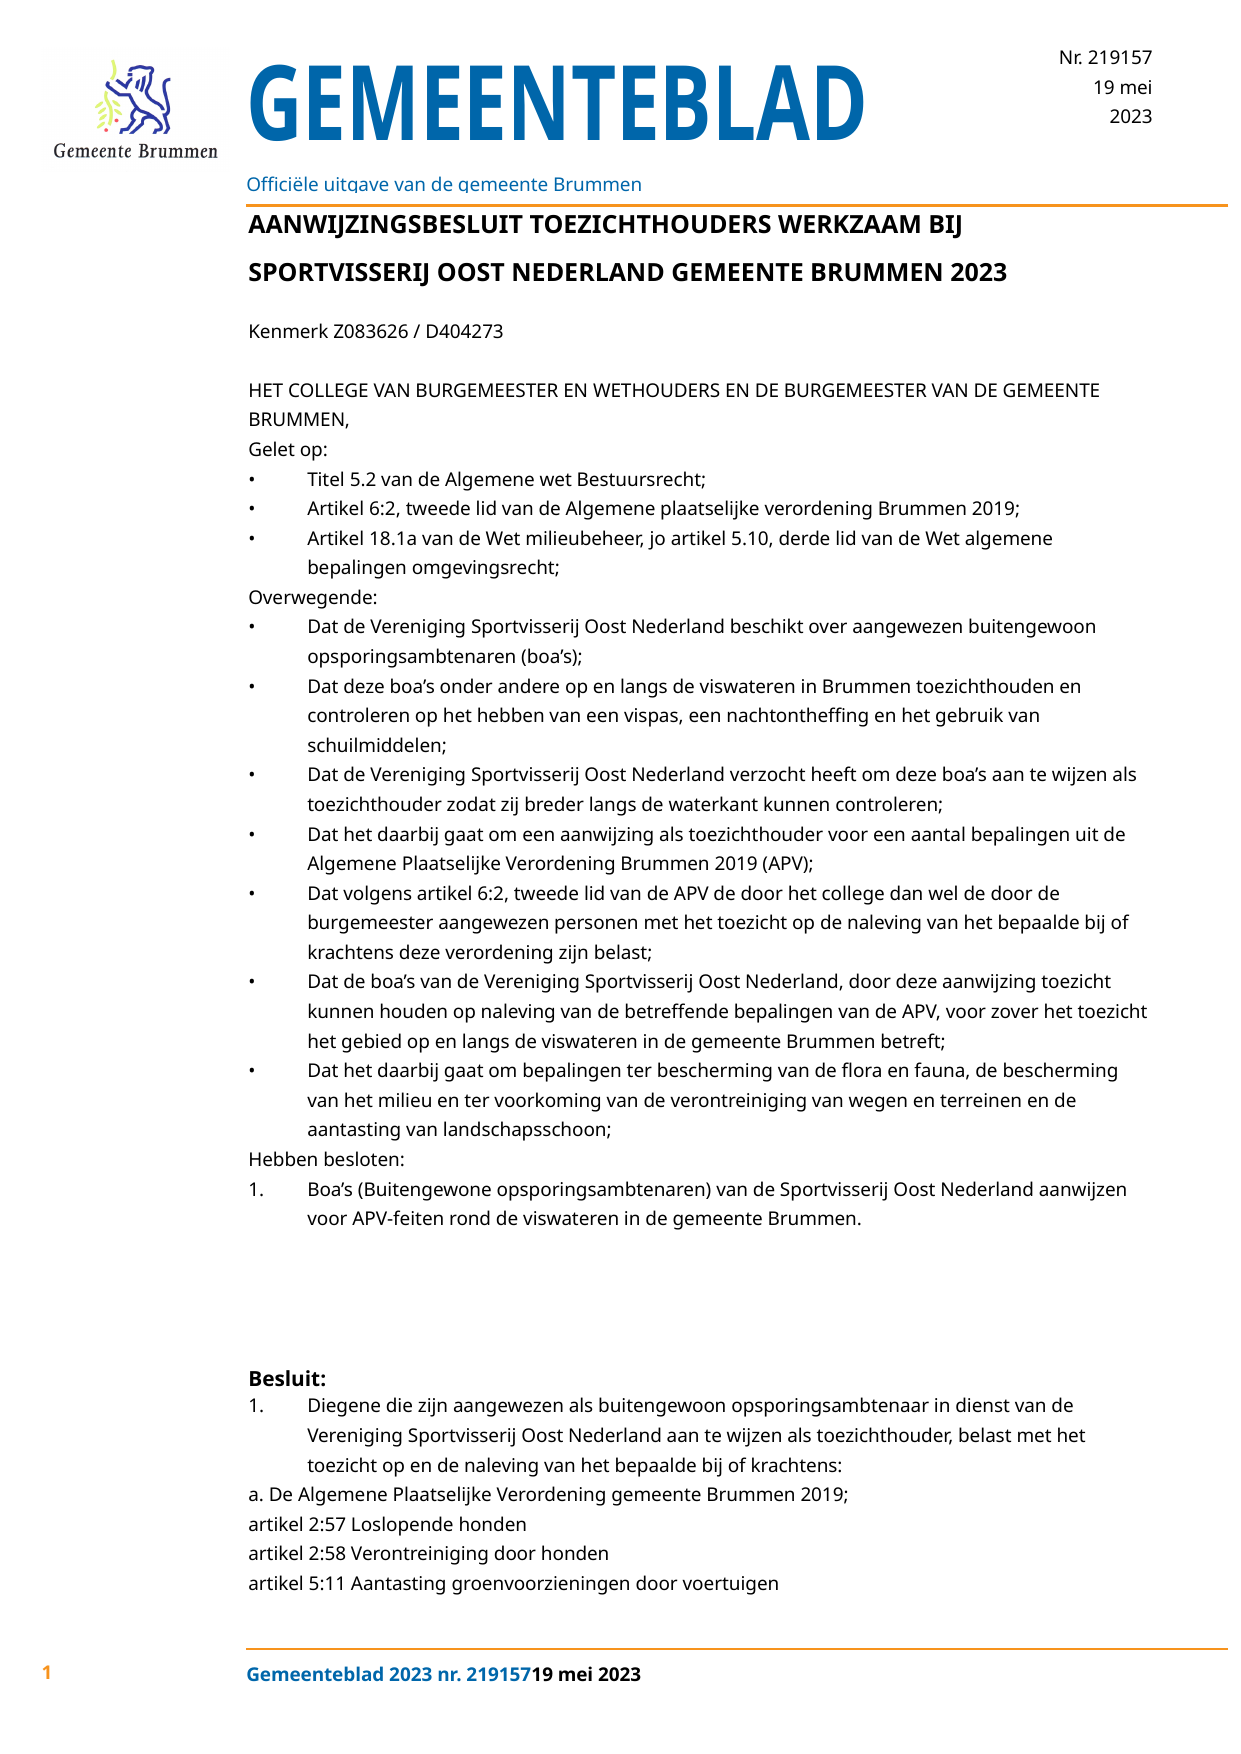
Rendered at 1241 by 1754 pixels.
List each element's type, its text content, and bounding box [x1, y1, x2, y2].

list Dat het daarbij gaat om een aanwijzing als toezichthouder voor een aantal bepalingen uit de Algemene Plaatselijke Verordening Brummen 2019 (APV); [248, 821, 1152, 876]
list Artikel 6:2, tweede lid van de Algemene plaatselijke verordening Brummen 2019; [248, 495, 1152, 521]
text artikel 5:11 Aantasting groenvoorzieningen door voertuigen [248, 1570, 1152, 1596]
list Dat het daarbij gaat om bepalingen ter bescherming van de flora en fauna, de bescherming van het milieu en ter voorkoming van de verontreiniging van wegen en terreinen en de aantasting van landschapsschoon; [248, 1057, 1152, 1142]
text Hebben besloten: [248, 1146, 1152, 1172]
list Boa’s (Buitengewone opsporingsambtenaren) van de Sportvisserij Oost Nederland aanwijzen voor APV-feiten rond de viswateren in de gemeente Brummen. [248, 1176, 1152, 1231]
text HET COLLEGE VAN BURGEMEESTER EN WETHOUDERS EN DE BURGEMEESTER VAN DE GEMEENTE BRUMMEN, [248, 377, 1152, 432]
list Dat de Vereniging Sportvisserij Oost Nederland verzocht heeft om deze boa’s aan te wijzen als toezichthouder zodat zij breder langs de waterkant kunnen controleren; [248, 762, 1152, 817]
picture [41, 47, 231, 172]
list Titel 5.2 van de Algemene wet Bestuursrecht; [248, 466, 1152, 492]
text Gelet op: [248, 436, 1152, 462]
text AANWIJZINGSBESLUIT TOEZICHTHOUDERS WERKZAAM BIJ SPORTVISSERIJ OOST NEDERLAND GEMEENTE BRUMMEN 2023 [248, 207, 1152, 288]
list Dat deze boa’s onder andere op en langs de viswateren in Brummen toezichthouden en controleren op het hebben van een vispas, een nachtontheffing en het gebruik van schuilmiddelen; [248, 673, 1152, 758]
list Artikel 18.1a van de Wet milieubeheer, jo artikel 5.10, derde lid van de Wet algemene bepalingen omgevingsrecht; [248, 525, 1152, 580]
text a. De Algemene Plaatselijke Verordening gemeente Brummen 2019; [248, 1481, 1152, 1507]
text artikel 2:57 Loslopende honden [248, 1511, 1152, 1537]
text Kenmerk Z083626 / D404273 [248, 318, 1152, 344]
list Dat de boa’s van de Vereniging Sportvisserij Oost Nederland, door deze aanwijzing toezicht kunnen houden op naleving van de betreffende bepalingen van de APV, voor zover het toezicht het gebied op en langs de viswateren in de gemeente Brummen betreft; [248, 969, 1152, 1054]
list Dat volgens artikel 6:2, tweede lid van de APV de door het college dan wel de door de burgemeester aangewezen personen met het toezicht op de naleving van het bepaalde bij of krachtens deze verordening zijn belast; [248, 880, 1152, 965]
list Diegene die zijn aangewezen als buitengewoon opsporingsambtenaar in dienst van de Vereniging Sportvisserij Oost Nederland aan te wijzen als toezichthouder, belast met het toezicht op en de naleving van het bepaalde bij of krachtens: [248, 1393, 1152, 1478]
text Besluit: [248, 1364, 1152, 1393]
text artikel 2:58 Verontreiniging door honden [248, 1541, 1152, 1566]
text Overwegende: [248, 584, 1152, 610]
list Dat de Vereniging Sportvisserij Oost Nederland beschikt over aangewezen buitengewoon opsporingsambtenaren (boa’s); [248, 614, 1152, 669]
